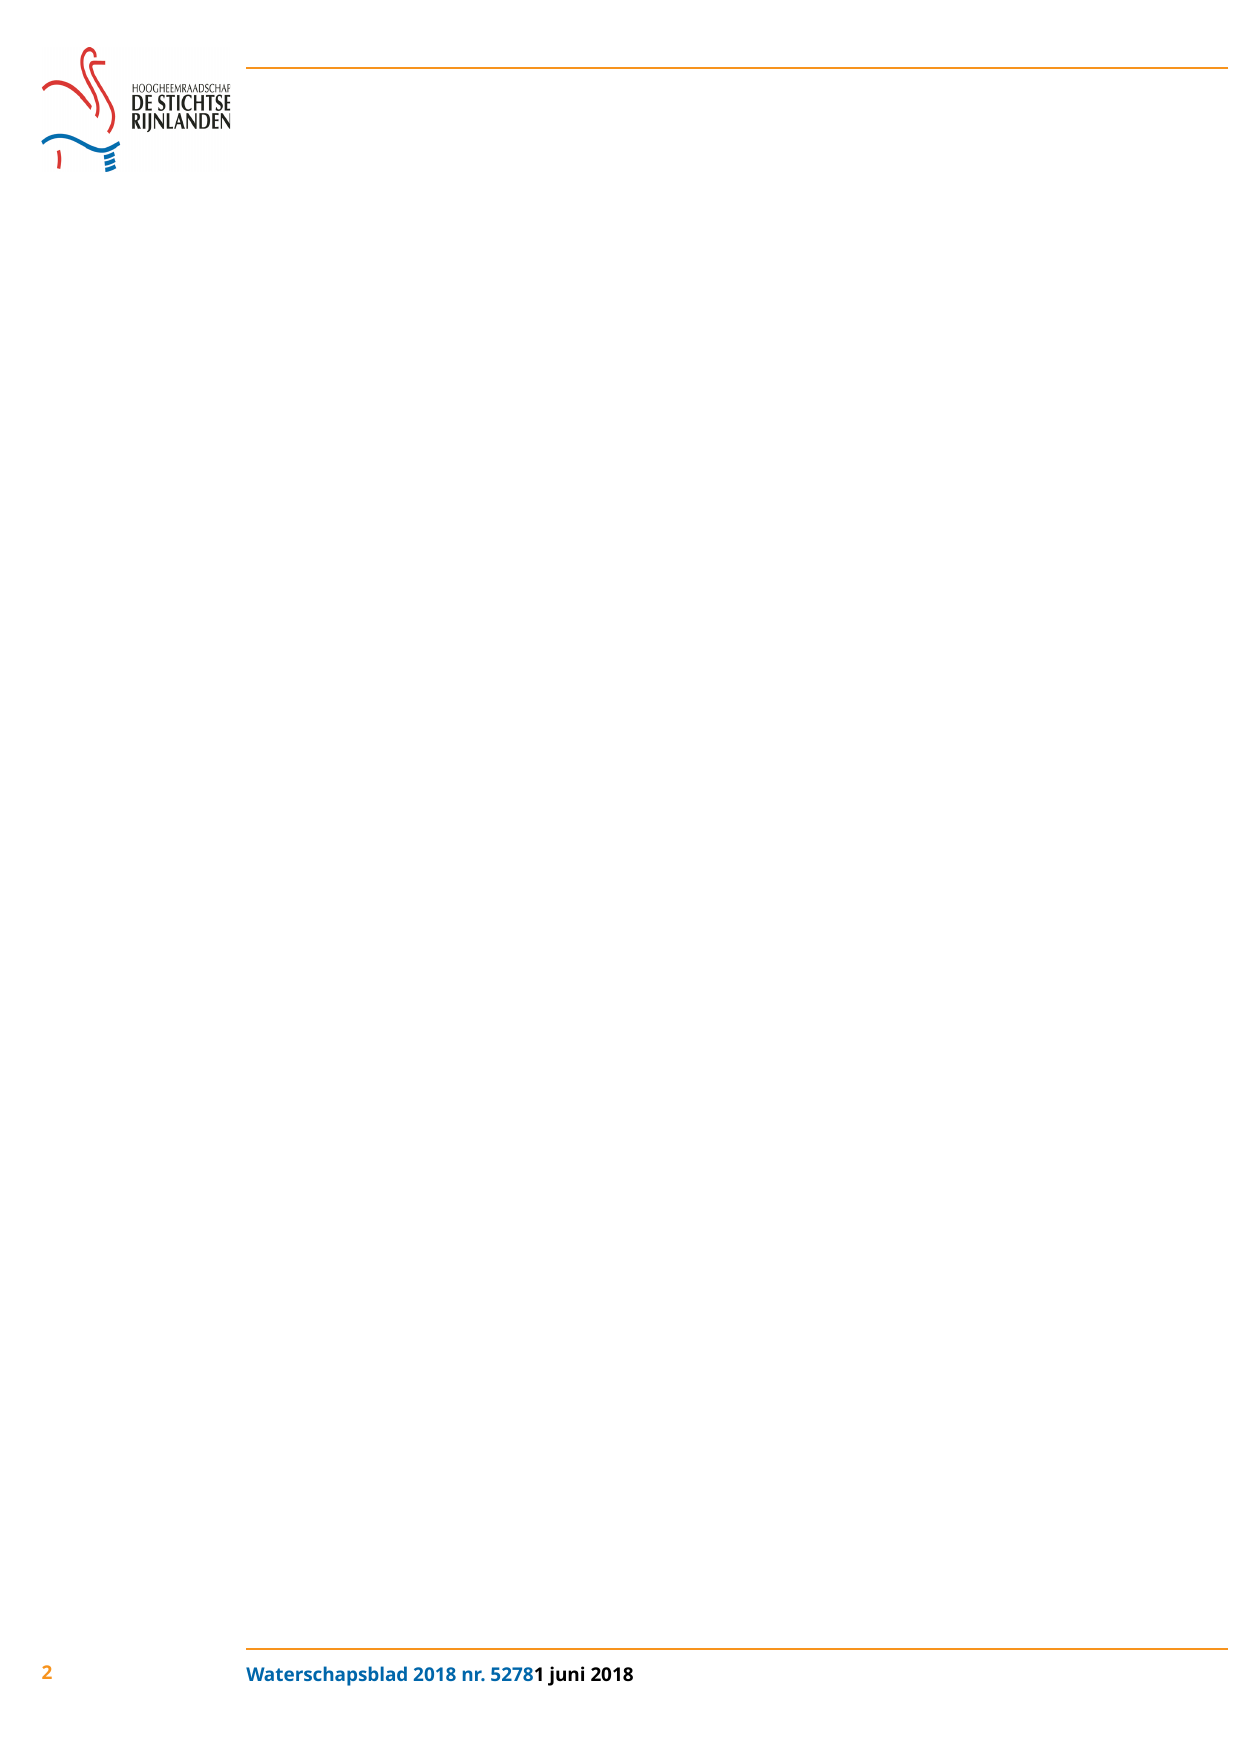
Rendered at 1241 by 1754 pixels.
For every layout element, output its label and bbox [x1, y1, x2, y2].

picture [41, 47, 231, 172]
